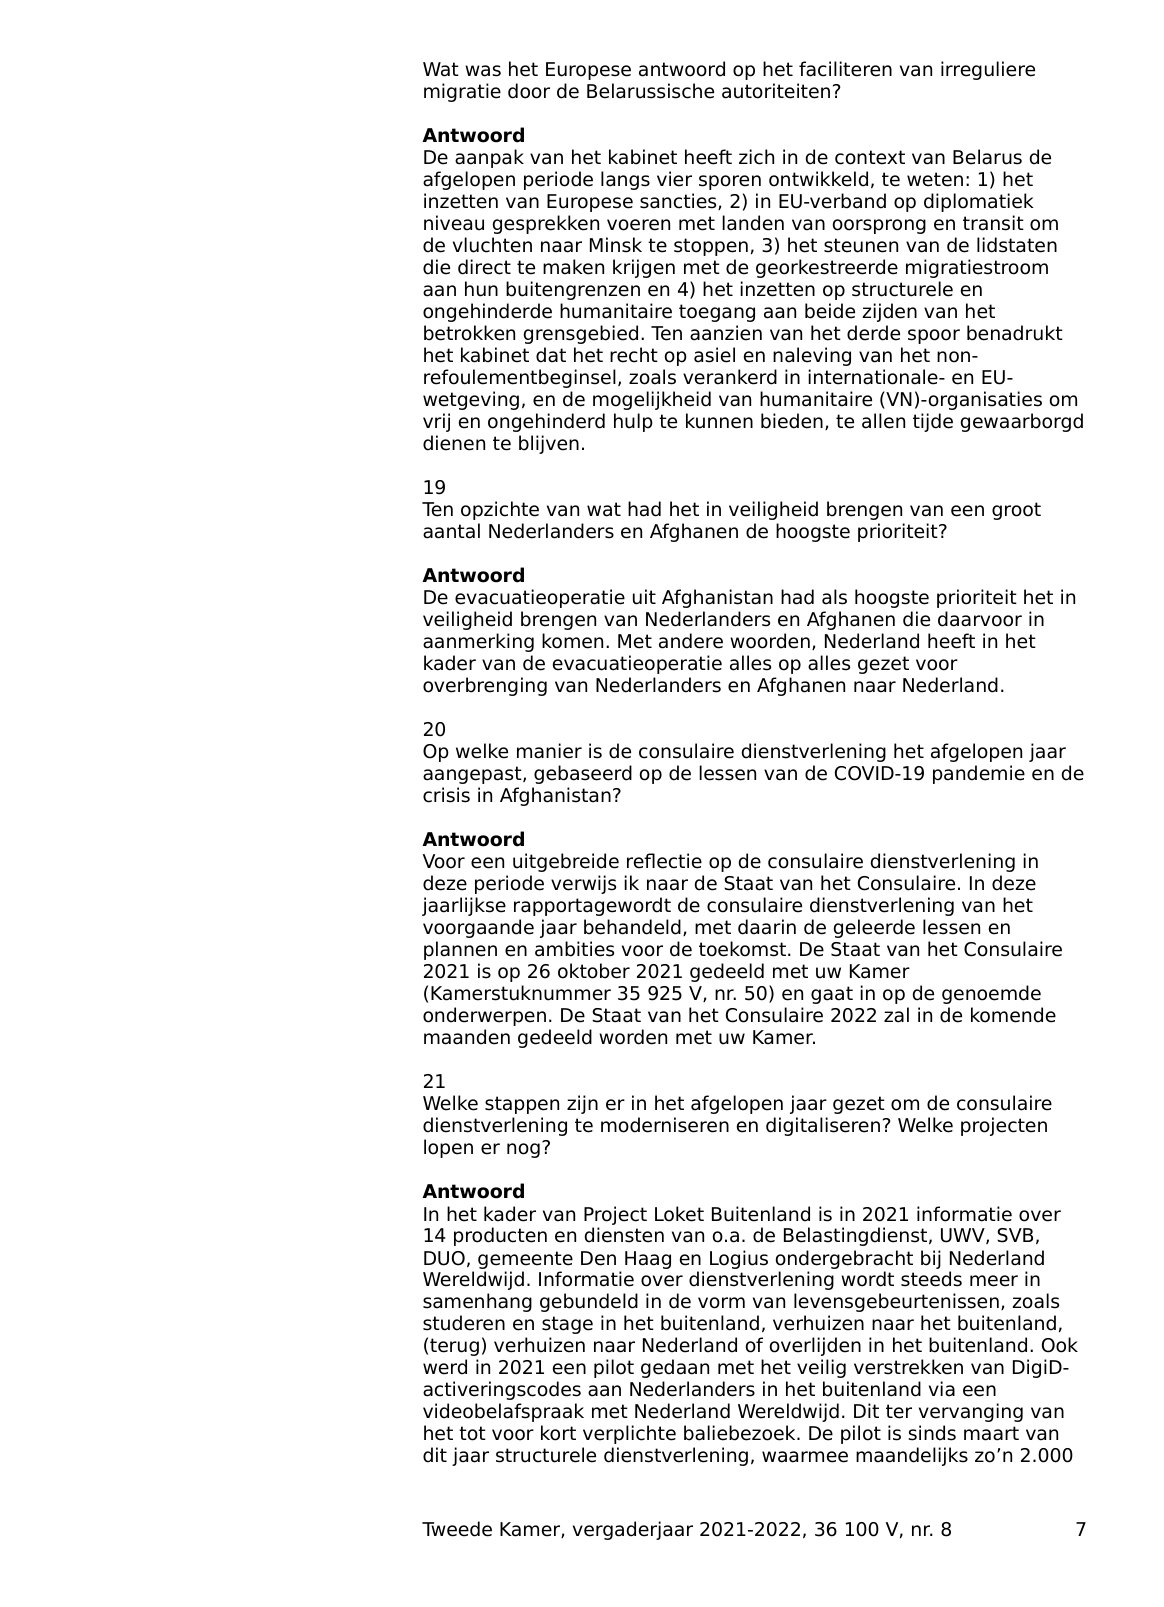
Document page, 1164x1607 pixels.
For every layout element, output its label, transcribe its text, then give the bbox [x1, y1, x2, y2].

text Welke stappen zijn er in het afgelopen jaar gezet om de consulaire dienstverlening te moderniseren en digitaliseren? Welke projecten lopen er nog? [422, 1093, 1087, 1159]
text Antwoord [422, 565, 1087, 587]
text De aanpak van het kabinet heeft zich in de context van Belarus de afgelopen periode langs vier sporen ontwikkeld, te weten: 1) het inzetten van Europese sancties, 2) in EU-verband op diplomatiek niveau gesprekken voeren met landen van oorsprong en transit om de vluchten naar Minsk te stoppen, 3) het steunen van de lidstaten die direct te maken krijgen met de georkestreerde migratiestroom aan hun buitengrenzen en 4) het inzetten op structurele en ongehinderde humanitaire toegang aan beide zijden van het betrokken grensgebied. Ten aanzien van het derde spoor benadrukt het kabinet dat het recht op asiel en naleving van het non-refoulementbeginsel, zoals verankerd in internationale- en EU-wetgeving, en de mogelijkheid van humanitaire (VN)-organisaties om vrij en ongehinderd hulp te kunnen bieden, te allen tijde gewaarborgd dienen te blijven. [422, 147, 1087, 455]
text Wat was het Europese antwoord op het faciliteren van irreguliere migratie door de Belarussische autoriteiten? [422, 59, 1087, 103]
text Op welke manier is de consulaire dienstverlening het afgelopen jaar aangepast, gebaseerd op de lessen van de COVID-19 pandemie en de crisis in Afghanistan? [422, 741, 1087, 807]
text In het kader van Project Loket Buitenland is in 2021 informatie over 14 producten en diensten van o.a. de Belastingdienst, UWV, SVB, DUO, gemeente Den Haag en Logius ondergebracht bij Nederland Wereldwijd. Informatie over dienstverlening wordt steeds meer in samenhang gebundeld in de vorm van levensgebeurtenissen, zoals studeren en stage in het buitenland, verhuizen naar het buitenland, (terug) verhuizen naar Nederland of overlijden in het buitenland. Ook werd in 2021 een pilot gedaan met het veilig verstrekken van DigiD-activeringscodes aan Nederlanders in het buitenland via een videobelafspraak met Nederland Wereldwijd. Dit ter vervanging van het tot voor kort verplichte baliebezoek. De pilot is sinds maart van dit jaar structurele dienstverlening, waarmee maandelijks zo’n 2.000 [422, 1203, 1087, 1467]
text 20 [422, 719, 1087, 741]
text Antwoord [422, 125, 1087, 147]
text De evacuatieoperatie uit Afghanistan had als hoogste prioriteit het in veiligheid brengen van Nederlanders en Afghanen die daarvoor in aanmerking komen. Met andere woorden, Nederland heeft in het kader van de evacuatieoperatie alles op alles gezet voor overbrenging van Nederlanders en Afghanen naar Nederland. [422, 587, 1087, 697]
text Voor een uitgebreide reflectie op de consulaire dienstverlening in deze periode verwijs ik naar de Staat van het Consulaire. In deze jaarlijkse rapportagewordt de consulaire dienstverlening van het voorgaande jaar behandeld, met daarin de geleerde lessen en plannen en ambities voor de toekomst. De Staat van het Consulaire 2021 is op 26 oktober 2021 gedeeld met uw Kamer (Kamerstuknummer 35 925 V, nr. 50) en gaat in op de genoemde onderwerpen. De Staat van het Consulaire 2022 zal in de komende maanden gedeeld worden met uw Kamer. [422, 851, 1087, 1049]
text 19 [422, 477, 1087, 499]
text Antwoord [422, 1181, 1087, 1203]
text 21 [422, 1071, 1087, 1093]
text Ten opzichte van wat had het in veiligheid brengen van een groot aantal Nederlanders en Afghanen de hoogste prioriteit? [422, 499, 1087, 543]
text Antwoord [422, 829, 1087, 851]
